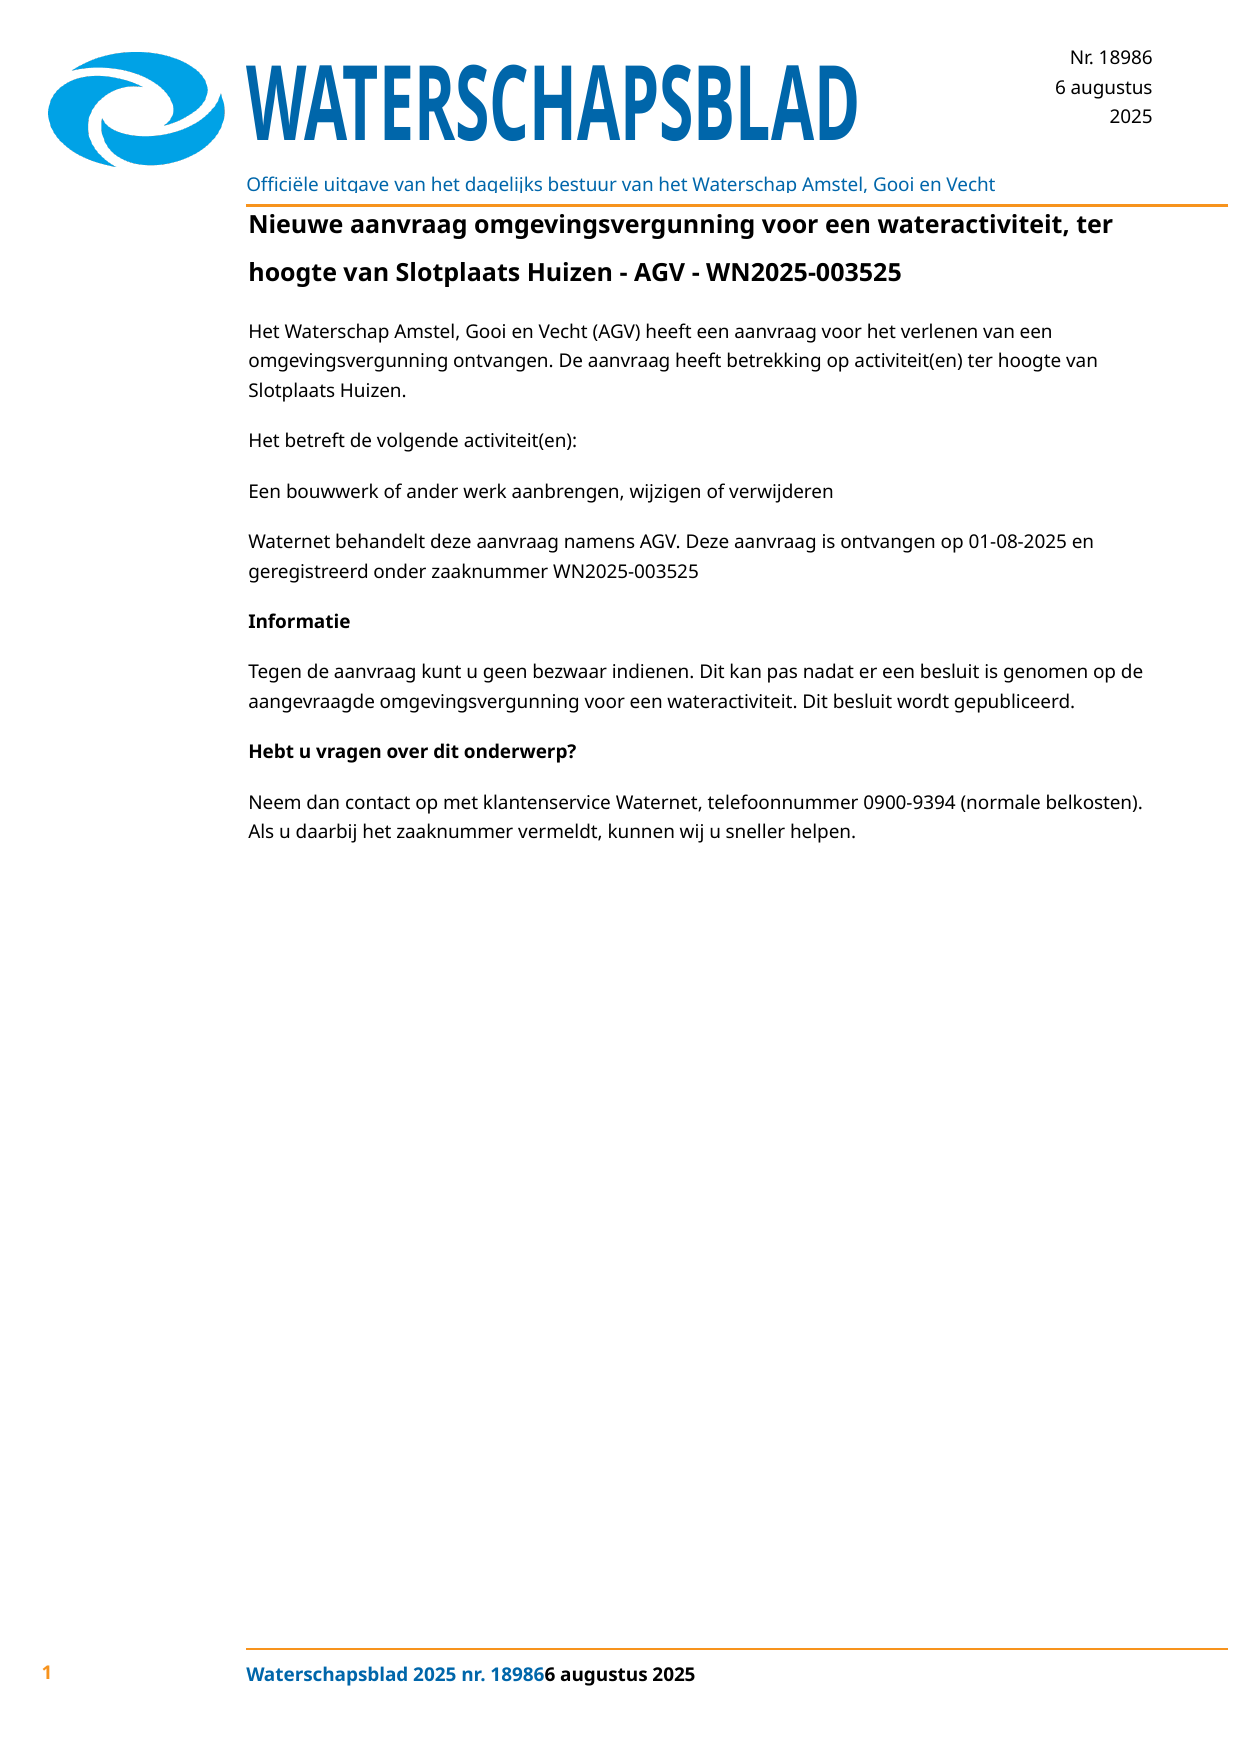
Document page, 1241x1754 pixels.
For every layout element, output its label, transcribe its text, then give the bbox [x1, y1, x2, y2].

text Neem dan contact op met klantenservice Waternet, telefoonnummer 0900-9394 (normale belkosten). Als u daarbij het zaaknummer vermeldt, kunnen wij u sneller helpen. [248, 789, 1152, 844]
text Nieuwe aanvraag omgevingsvergunning voor een wateractiviteit, ter hoogte van Slotplaats Huizen - AGV - WN2025-003525 [248, 207, 1152, 288]
text Hebt u vragen over dit onderwerp? [248, 739, 1152, 764]
text Een bouwwerk of ander werk aanbrengen, wijzigen of verwijderen [248, 478, 1152, 504]
text Informatie [248, 608, 1152, 634]
picture [41, 47, 231, 172]
text Waternet behandelt deze aanvraag namens AGV. Deze aanvraag is ontvangen op 01-08-2025 en geregistreerd onder zaaknummer WN2025-003525 [248, 528, 1152, 584]
text Het Waterschap Amstel, Gooi en Vecht (AGV) heeft een aanvraag voor het verlenen van een omgevingsvergunning ontvangen. De aanvraag heeft betrekking op activiteit(en) ter hoogte van Slotplaats Huizen. [248, 318, 1152, 403]
text Tegen de aanvraag kunt u geen bezwaar indienen. Dit kan pas nadat er een besluit is genomen op de aangevraagde omgevingsvergunning voor een wateractiviteit. Dit besluit wordt gepubliceerd. [248, 659, 1152, 714]
text Het betreft de volgende activiteit(en): [248, 427, 1152, 453]
